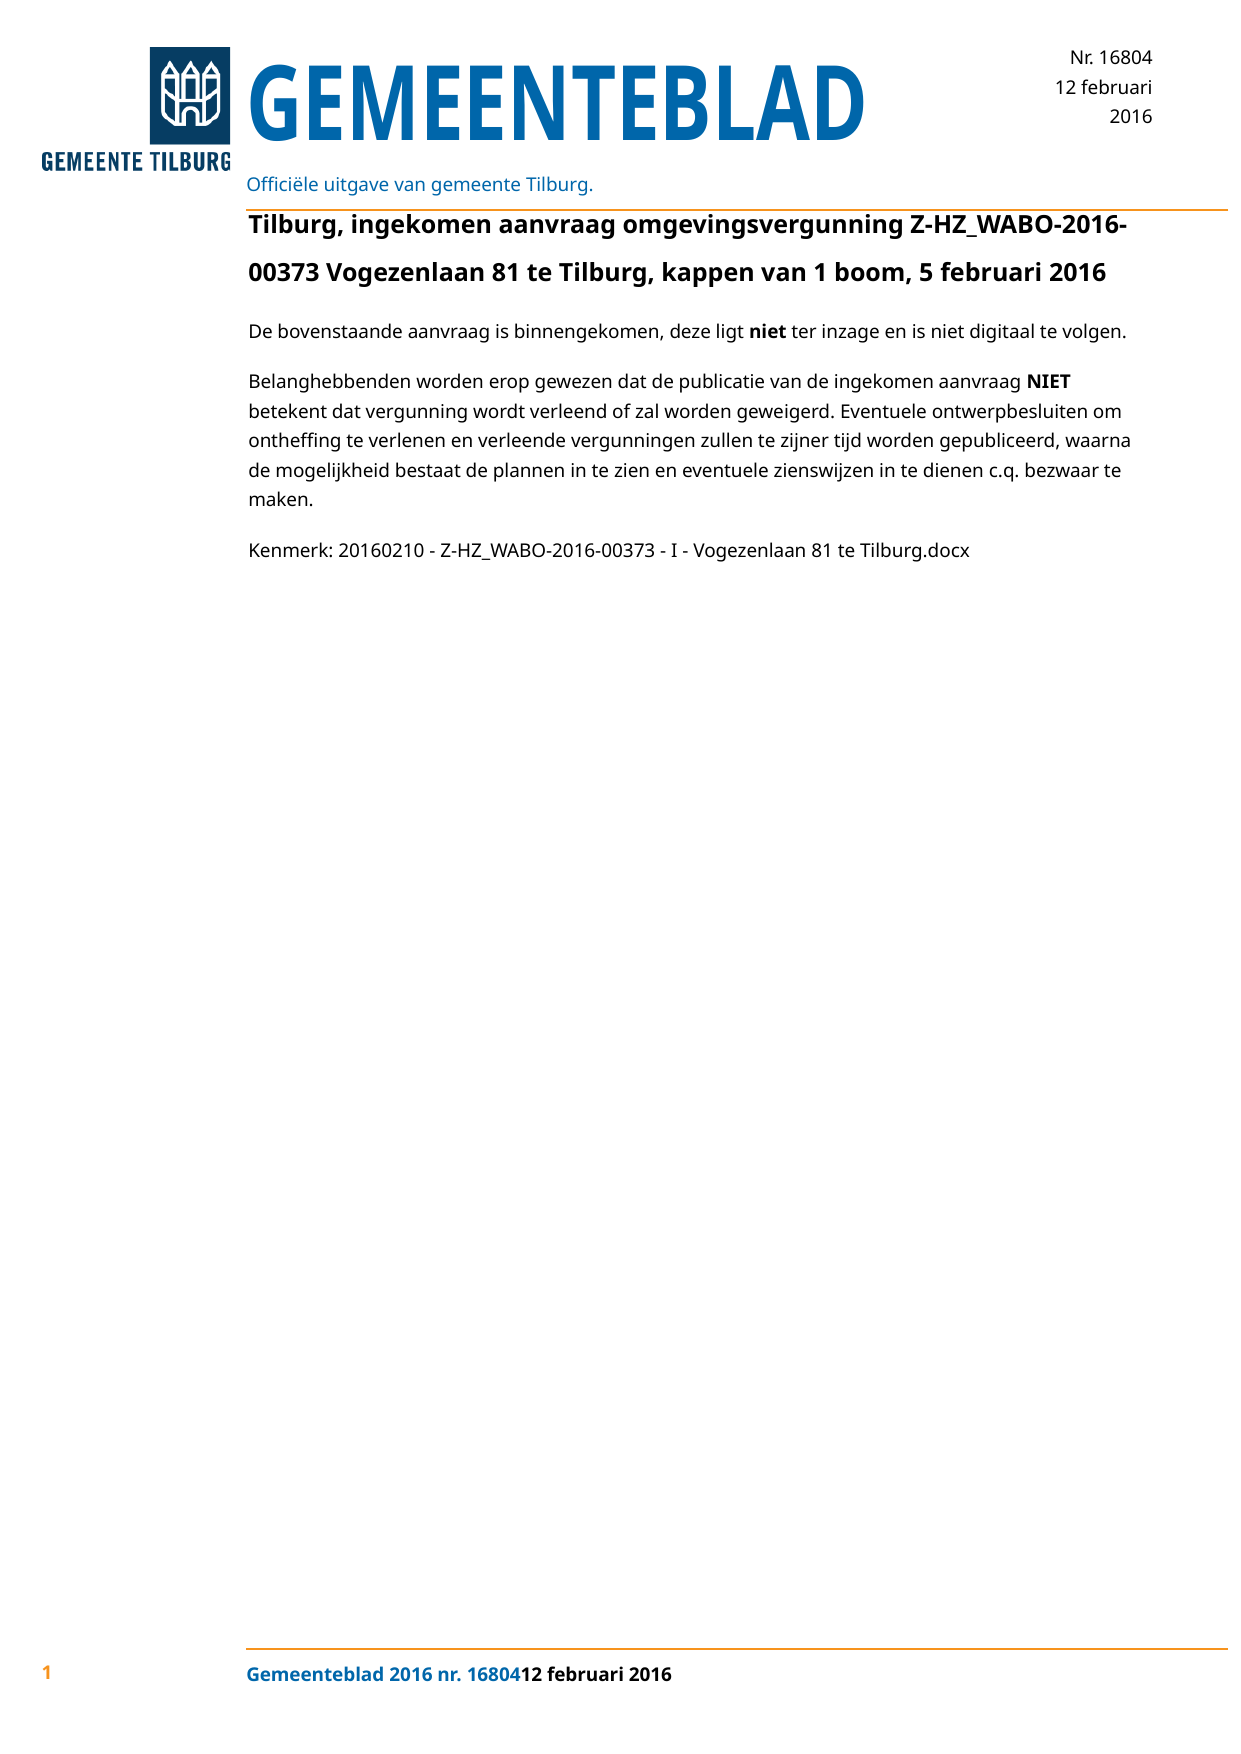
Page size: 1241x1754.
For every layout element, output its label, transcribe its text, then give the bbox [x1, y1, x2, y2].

text Kenmerk: 20160210 - Z-HZ_WABO-2016-00373 - I - Vogezenlaan 81 te Tilburg.docx [248, 537, 1152, 563]
picture [41, 47, 231, 172]
text Tilburg, ingekomen aanvraag omgevingsvergunning Z-HZ_WABO-2016-00373 Vogezenlaan 81 te Tilburg, kappen van 1 boom, 5 februari 2016 [248, 211, 1152, 288]
text De bovenstaande aanvraag is binnengekomen, deze ligt niet ter inzage en is niet digitaal te volgen. [248, 318, 1152, 344]
text Belanghebbenden worden erop gewezen dat de publicatie van de ingekomen aanvraag NIET betekent dat vergunning wordt verleend of zal worden geweigerd. Eventuele ontwerpbesluiten om ontheffing te verlenen en verleende vergunningen zullen te zijner tijd worden gepubliceerd, waarna de mogelijkheid bestaat de plannen in te zien en eventuele zienswijzen in te dienen c.q. bezwaar te maken. [248, 368, 1152, 512]
